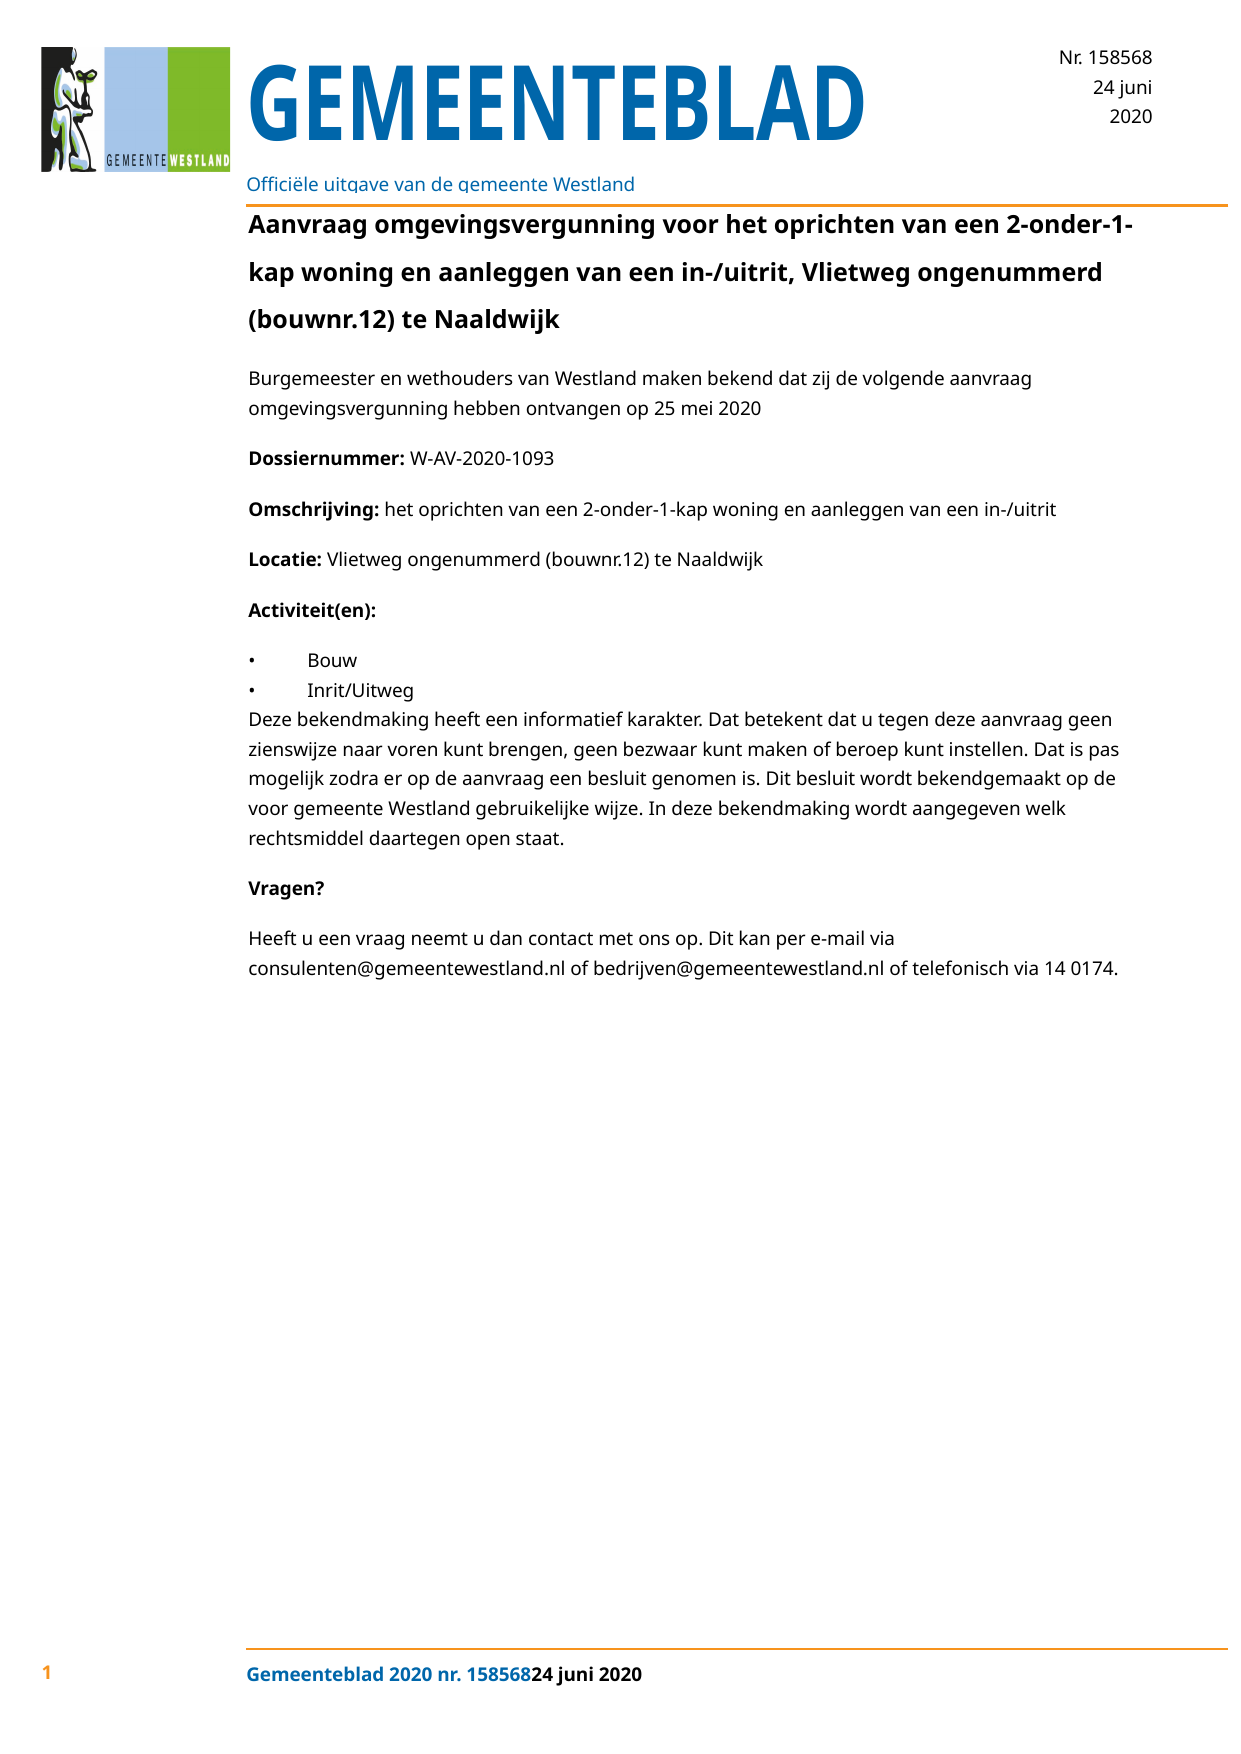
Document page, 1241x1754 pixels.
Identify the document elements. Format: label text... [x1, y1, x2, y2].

text Activiteit(en): [248, 597, 1152, 622]
list Inrit/Uitweg [248, 677, 1152, 702]
text Aanvraag omgevingsvergunning voor het oprichten van een 2-onder-1-kap woning en aanleggen van een in-/uitrit, Vlietweg ongenummerd (bouwnr.12) te Naaldwijk [248, 207, 1152, 336]
text Locatie: Vlietweg ongenummerd (bouwnr.12) te Naaldwijk [248, 546, 1152, 572]
text Burgemeester en wethouders van Westland maken bekend dat zij de volgende aanvraag omgevingsvergunning hebben ontvangen op 25 mei 2020 [248, 366, 1152, 421]
list Bouw [248, 647, 1152, 673]
picture [41, 47, 231, 172]
text Deze bekendmaking heeft een informatief karakter. Dat betekent dat u tegen deze aanvraag geen zienswijze naar voren kunt brengen, geen bezwaar kunt maken of beroep kunt instellen. Dat is pas mogelijk zodra er op de aanvraag een besluit genomen is. Dit besluit wordt bekendgemaakt op de voor gemeente Westland gebruikelijke wijze. In deze bekendmaking wordt aangegeven welk rechtsmiddel daartegen open staat. [248, 706, 1152, 850]
text Omschrijving: het oprichten van een 2-onder-1-kap woning en aanleggen van een in-/uitrit [248, 496, 1152, 522]
text Dossiernummer: W-AV-2020-1093 [248, 446, 1152, 471]
text Heeft u een vraag neemt u dan contact met ons op. Dit kan per e-mail via consulenten@gemeentewestland.nl of bedrijven@gemeentewestland.nl of telefonisch via 14 0174. [248, 926, 1152, 981]
text Vragen? [248, 875, 1152, 901]
